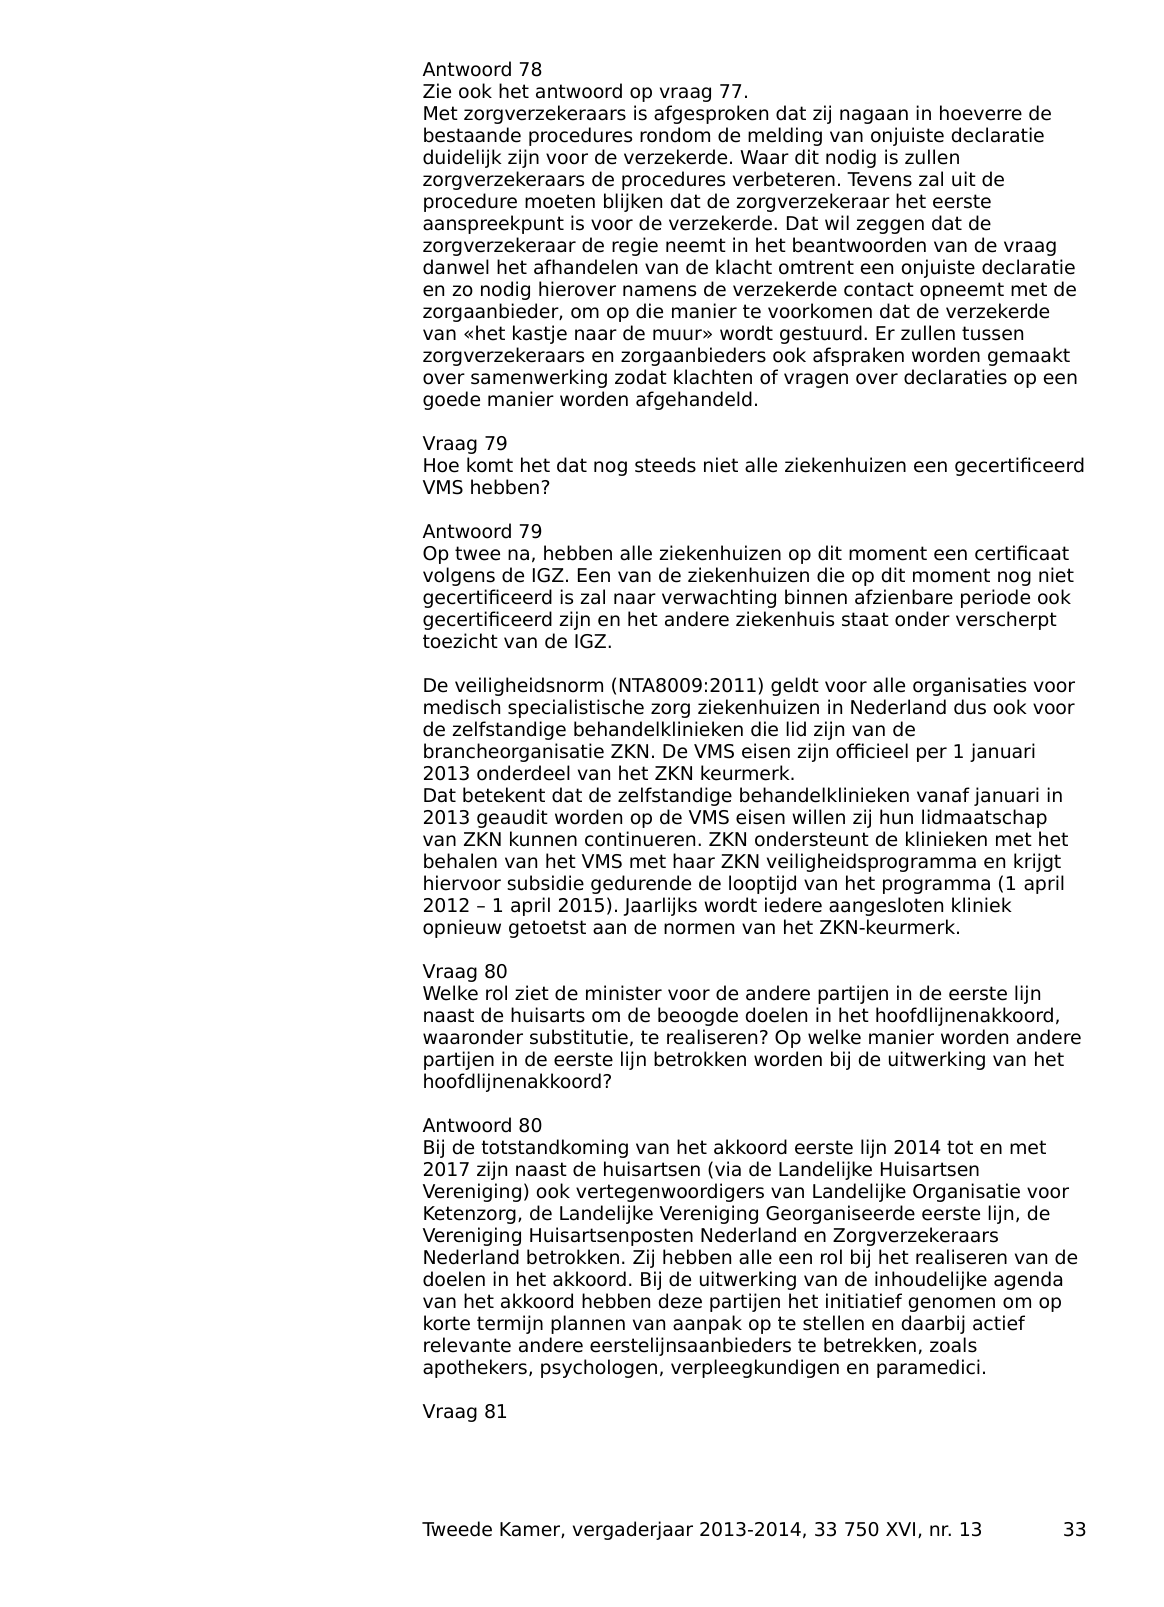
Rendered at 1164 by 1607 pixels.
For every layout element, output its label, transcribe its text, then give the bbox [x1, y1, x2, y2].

text Vraag 81 [422, 1401, 1087, 1423]
text Antwoord 80 [422, 1115, 1087, 1137]
text Met zorgverzekeraars is afgesproken dat zij nagaan in hoeverre de bestaande procedures rondom de melding van onjuiste declaratie duidelijk zijn voor de verzekerde. Waar dit nodig is zullen zorgverzekeraars de procedures verbeteren. Tevens zal uit de procedure moeten blijken dat de zorgverzekeraar het eerste aanspreekpunt is voor de verzekerde. Dat wil zeggen dat de zorgverzekeraar de regie neemt in het beantwoorden van de vraag danwel het afhandelen van de klacht omtrent een onjuiste declaratie en zo nodig hierover namens de verzekerde contact opneemt met de zorgaanbieder, om op die manier te voorkomen dat de verzekerde van «het kastje naar de muur» wordt gestuurd. Er zullen tussen zorgverzekeraars en zorgaanbieders ook afspraken worden gemaakt over samenwerking zodat klachten of vragen over declaraties op een goede manier worden afgehandeld. [422, 103, 1087, 411]
text Bij de totstandkoming van het akkoord eerste lijn 2014 tot en met 2017 zijn naast de huisartsen (via de Landelijke Huisartsen Vereniging) ook vertegenwoordigers van Landelijke Organisatie voor Ketenzorg, de Landelijke Vereniging Georganiseerde eerste lijn, de Vereniging Huisartsenposten Nederland en Zorgverzekeraars Nederland betrokken. Zij hebben alle een rol bij het realiseren van de doelen in het akkoord. Bij de uitwerking van de inhoudelijke agenda van het akkoord hebben deze partijen het initiatief genomen om op korte termijn plannen van aanpak op te stellen en daarbij actief relevante andere eerstelijnsaanbieders te betrekken, zoals apothekers, psychologen, verpleegkundigen en paramedici. [422, 1137, 1087, 1379]
text De veiligheidsnorm (NTA8009:2011) geldt voor alle organisaties voor medisch specialistische zorg ziekenhuizen in Nederland dus ook voor de zelfstandige behandelklinieken die lid zijn van de brancheorganisatie ZKN. De VMS eisen zijn officieel per 1 januari 2013 onderdeel van het ZKN keurmerk. [422, 675, 1087, 785]
text Antwoord 78 [422, 59, 1087, 81]
text Welke rol ziet de minister voor de andere partijen in de eerste lijn naast de huisarts om de beoogde doelen in het hoofdlijnenakkoord, waaronder substitutie, te realiseren? Op welke manier worden andere partijen in de eerste lijn betrokken worden bij de uitwerking van het hoofdlijnenakkoord? [422, 983, 1087, 1093]
text Hoe komt het dat nog steeds niet alle ziekenhuizen een gecertificeerd VMS hebben? [422, 455, 1087, 499]
text Vraag 80 [422, 961, 1087, 983]
text Zie ook het antwoord op vraag 77. [422, 81, 1087, 103]
text Antwoord 79 [422, 521, 1087, 543]
text Vraag 79 [422, 433, 1087, 455]
text Dat betekent dat de zelfstandige behandelklinieken vanaf januari in 2013 geaudit worden op de VMS eisen willen zij hun lidmaatschap van ZKN kunnen continueren. ZKN ondersteunt de klinieken met het behalen van het VMS met haar ZKN veiligheidsprogramma en krijgt hiervoor subsidie gedurende de looptijd van het programma (1 april 2012 – 1 april 2015). Jaarlijks wordt iedere aangesloten kliniek opnieuw getoetst aan de normen van het ZKN-keurmerk. [422, 785, 1087, 939]
text Op twee na, hebben alle ziekenhuizen op dit moment een certificaat volgens de IGZ. Een van de ziekenhuizen die op dit moment nog niet gecertificeerd is zal naar verwachting binnen afzienbare periode ook gecertificeerd zijn en het andere ziekenhuis staat onder verscherpt toezicht van de IGZ. [422, 543, 1087, 653]
